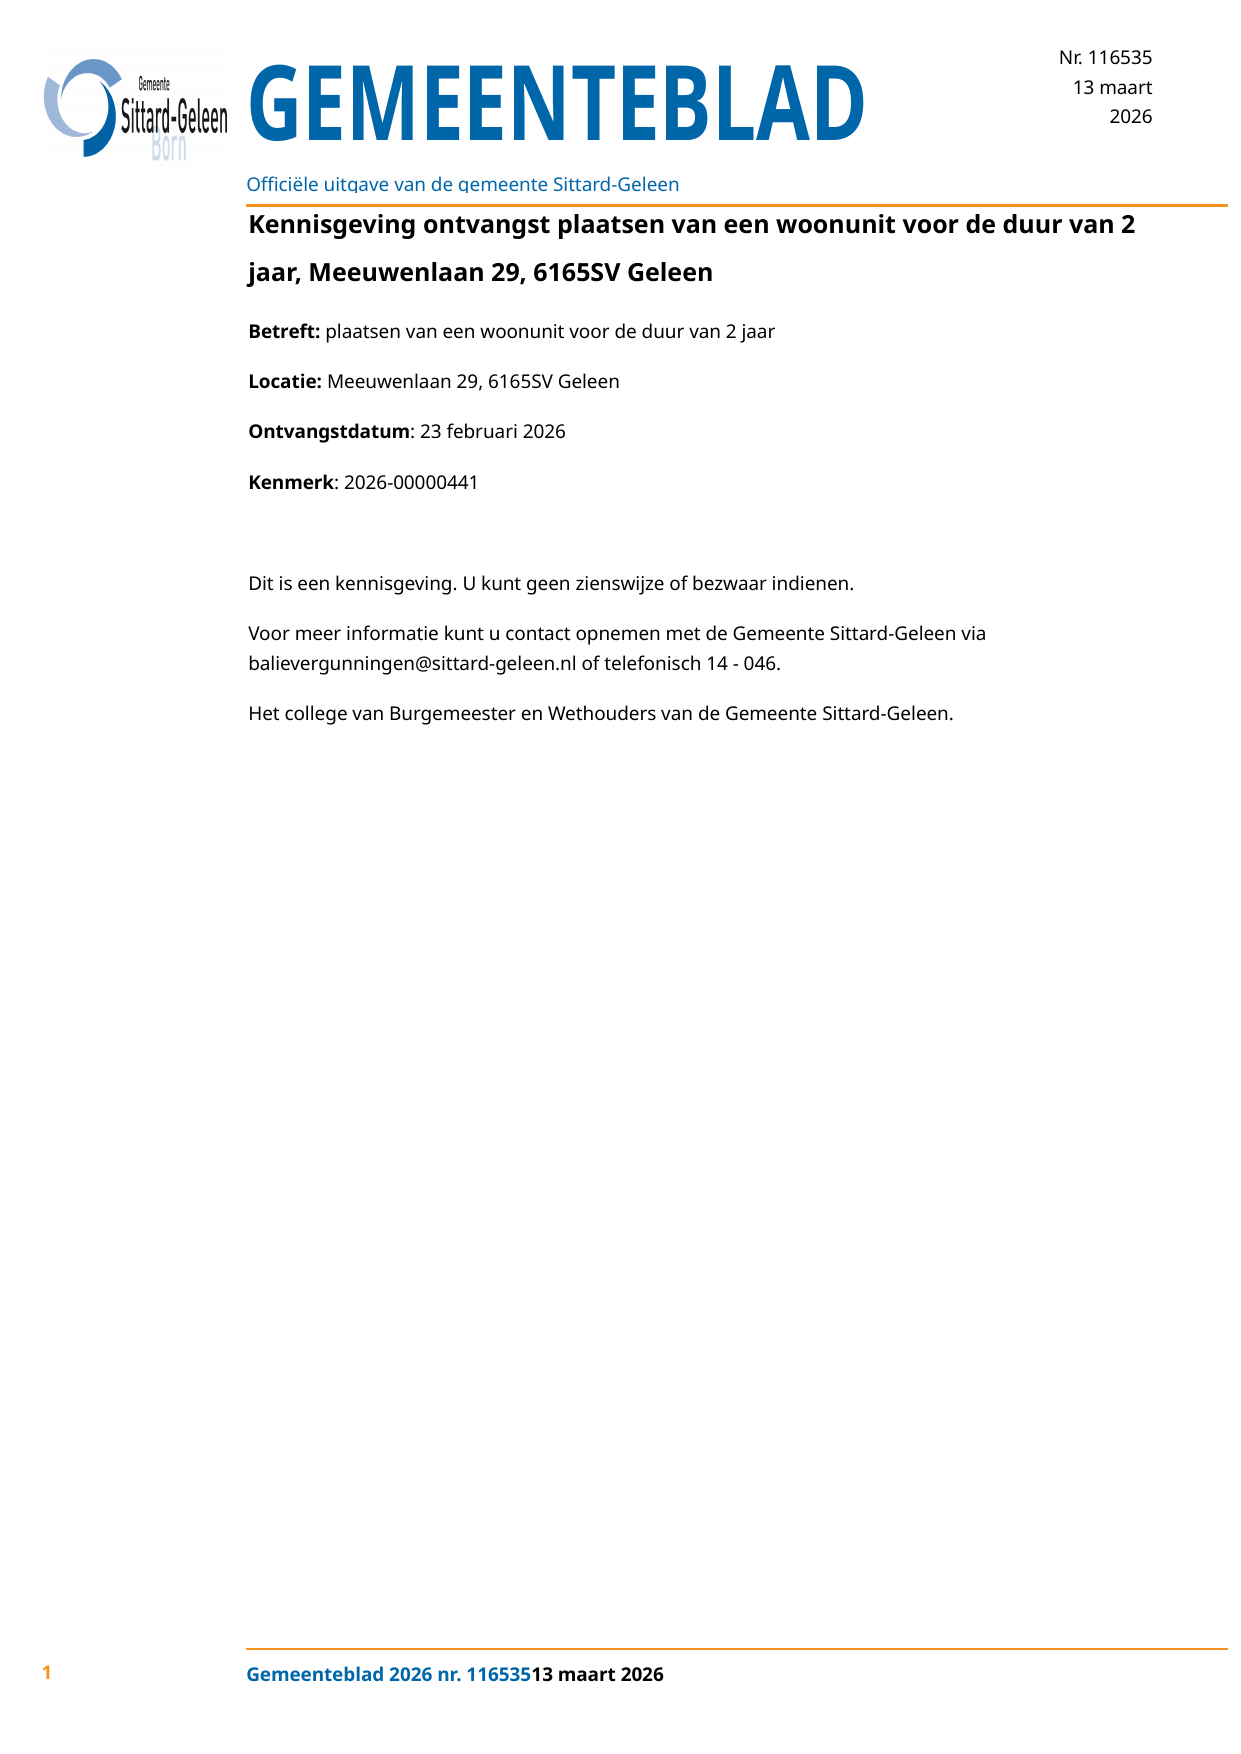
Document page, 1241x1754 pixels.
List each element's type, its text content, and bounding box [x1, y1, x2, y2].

text Voor meer informatie kunt u contact opnemen met de Gemeente Sittard-Geleen via balievergunningen@sittard-geleen.nl of telefonisch 14 - 046. [248, 620, 1152, 676]
text Betreft: plaatsen van een woonunit voor de duur van 2 jaar [248, 318, 1152, 344]
text Kenmerk: 2026-00000441 [248, 469, 1152, 495]
text Dit is een kennisgeving. U kunt geen zienswijze of bezwaar indienen. [248, 570, 1152, 596]
text Locatie: Meeuwenlaan 29, 6165SV Geleen [248, 368, 1152, 394]
text Ontvangstdatum: 23 februari 2026 [248, 419, 1152, 444]
text Kennisgeving ontvangst plaatsen van een woonunit voor de duur van 2 jaar, Meeuwenlaan 29, 6165SV Geleen [248, 207, 1152, 288]
text Het college van Burgemeester en Wethouders van de Gemeente Sittard-Geleen. [248, 700, 1152, 726]
picture [41, 47, 231, 172]
